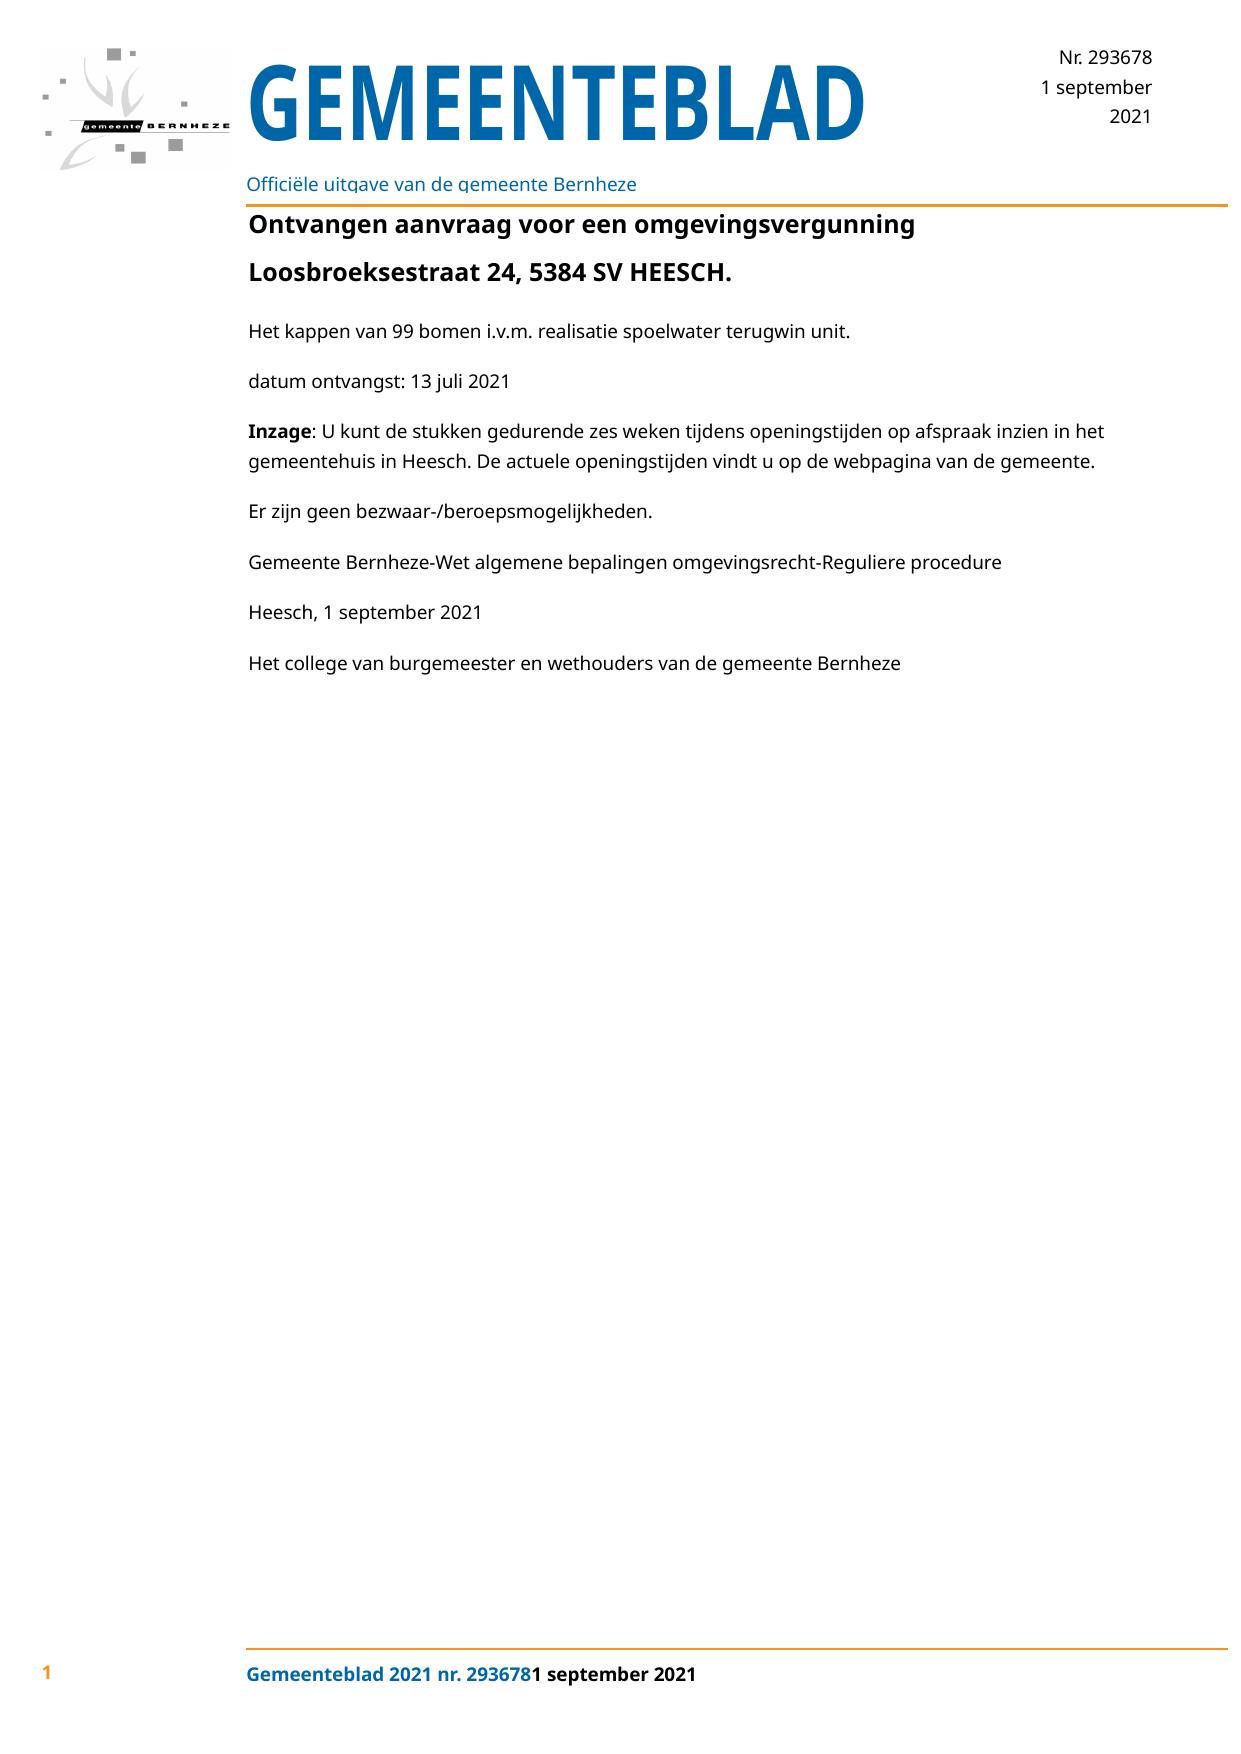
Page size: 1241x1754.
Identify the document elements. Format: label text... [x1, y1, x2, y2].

text Het kappen van 99 bomen i.v.m. realisatie spoelwater terugwin unit. [248, 318, 1152, 344]
text datum ontvangst: 13 juli 2021 [248, 368, 1152, 394]
picture [41, 47, 231, 172]
text Er zijn geen bezwaar-/beroepsmogelijkheden. [248, 499, 1152, 524]
text Gemeente Bernheze-Wet algemene bepalingen omgevingsrecht-Reguliere procedure [248, 549, 1152, 575]
text Ontvangen aanvraag voor een omgevingsvergunning Loosbroeksestraat 24, 5384 SV HEESCH. [248, 207, 1152, 288]
text Inzage: U kunt de stukken gedurende zes weken tijdens openingstijden op afspraak inzien in het gemeentehuis in Heesch. De actuele openingstijden vindt u op de webpagina van de gemeente. [248, 419, 1152, 474]
text Het college van burgemeester en wethouders van de gemeente Bernheze [248, 650, 1152, 676]
text Heesch, 1 september 2021 [248, 599, 1152, 625]
